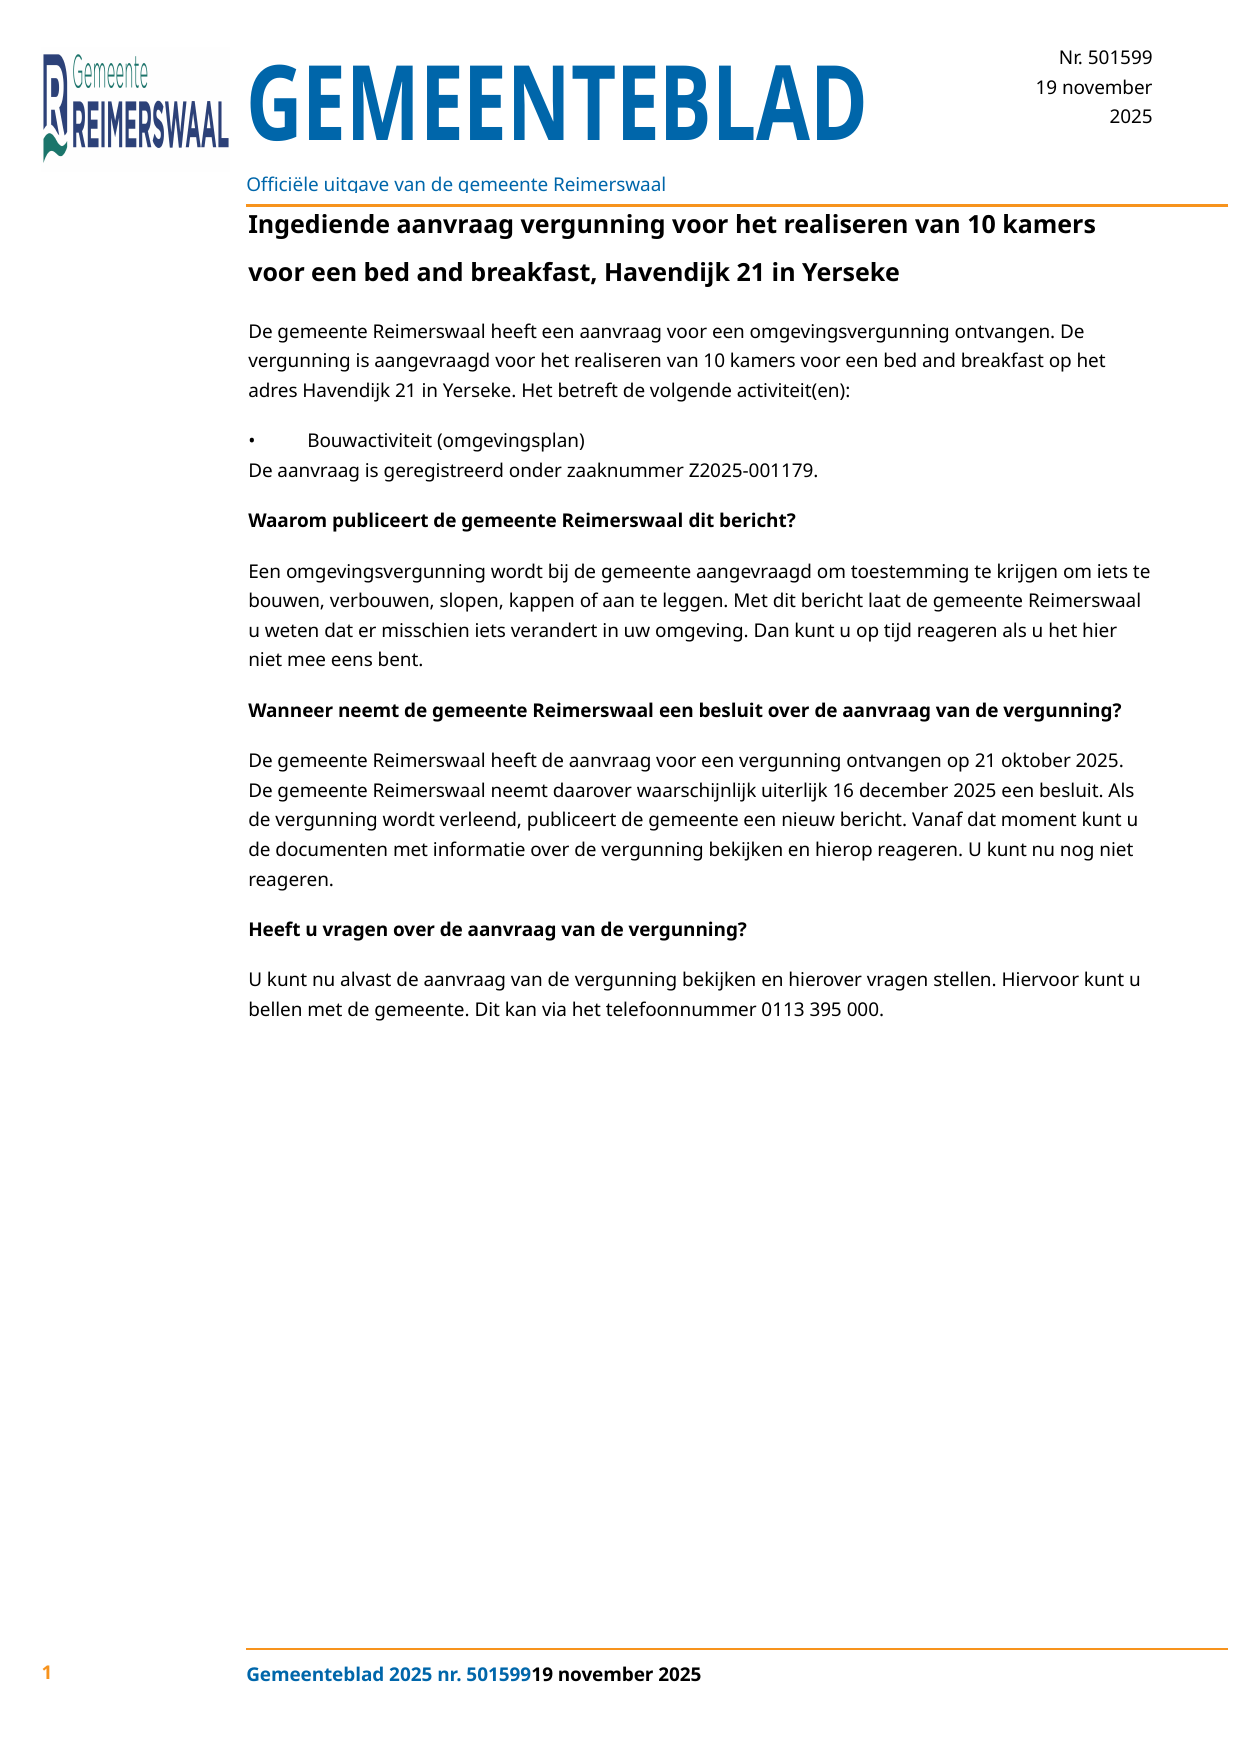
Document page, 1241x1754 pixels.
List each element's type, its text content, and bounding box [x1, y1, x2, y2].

text Heeft u vragen over de aanvraag van de vergunning? [248, 916, 1152, 942]
text U kunt nu alvast de aanvraag van de vergunning bekijken en hierover vragen stellen. Hiervoor kunt u bellen met de gemeente. Dit kan via het telefoonnummer 0113 395 000. [248, 967, 1152, 1022]
text Ingediende aanvraag vergunning voor het realiseren van 10 kamers voor een bed and breakfast, Havendijk 21 in Yerseke [248, 207, 1152, 288]
text Wanneer neemt de gemeente Reimerswaal een besluit over de aanvraag van de vergunning? [248, 697, 1152, 723]
picture [41, 47, 231, 172]
text De aanvraag is geregistreerd onder zaaknummer Z2025-001179. [248, 457, 1152, 483]
list Bouwactiviteit (omgevingsplan) [248, 427, 1152, 453]
text Waarom publiceert de gemeente Reimerswaal dit bericht? [248, 507, 1152, 533]
text Een omgevingsvergunning wordt bij de gemeente aangevraagd om toestemming te krijgen om iets te bouwen, verbouwen, slopen, kappen of aan te leggen. Met dit bericht laat de gemeente Reimerswaal u weten dat er misschien iets verandert in uw omgeving. Dan kunt u op tijd reageren als u het hier niet mee eens bent. [248, 558, 1152, 672]
text De gemeente Reimerswaal heeft een aanvraag voor een omgevingsvergunning ontvangen. De vergunning is aangevraagd voor het realiseren van 10 kamers voor een bed and breakfast op het adres Havendijk 21 in Yerseke. Het betreft de volgende activiteit(en): [248, 318, 1152, 403]
text De gemeente Reimerswaal heeft de aanvraag voor een vergunning ontvangen op 21 oktober 2025. De gemeente Reimerswaal neemt daarover waarschijnlijk uiterlijk 16 december 2025 een besluit. Als de vergunning wordt verleend, publiceert de gemeente een nieuw bericht. Vanaf dat moment kunt u de documenten met informatie over de vergunning bekijken en hierop reageren. U kunt nu nog niet reageren. [248, 747, 1152, 892]
